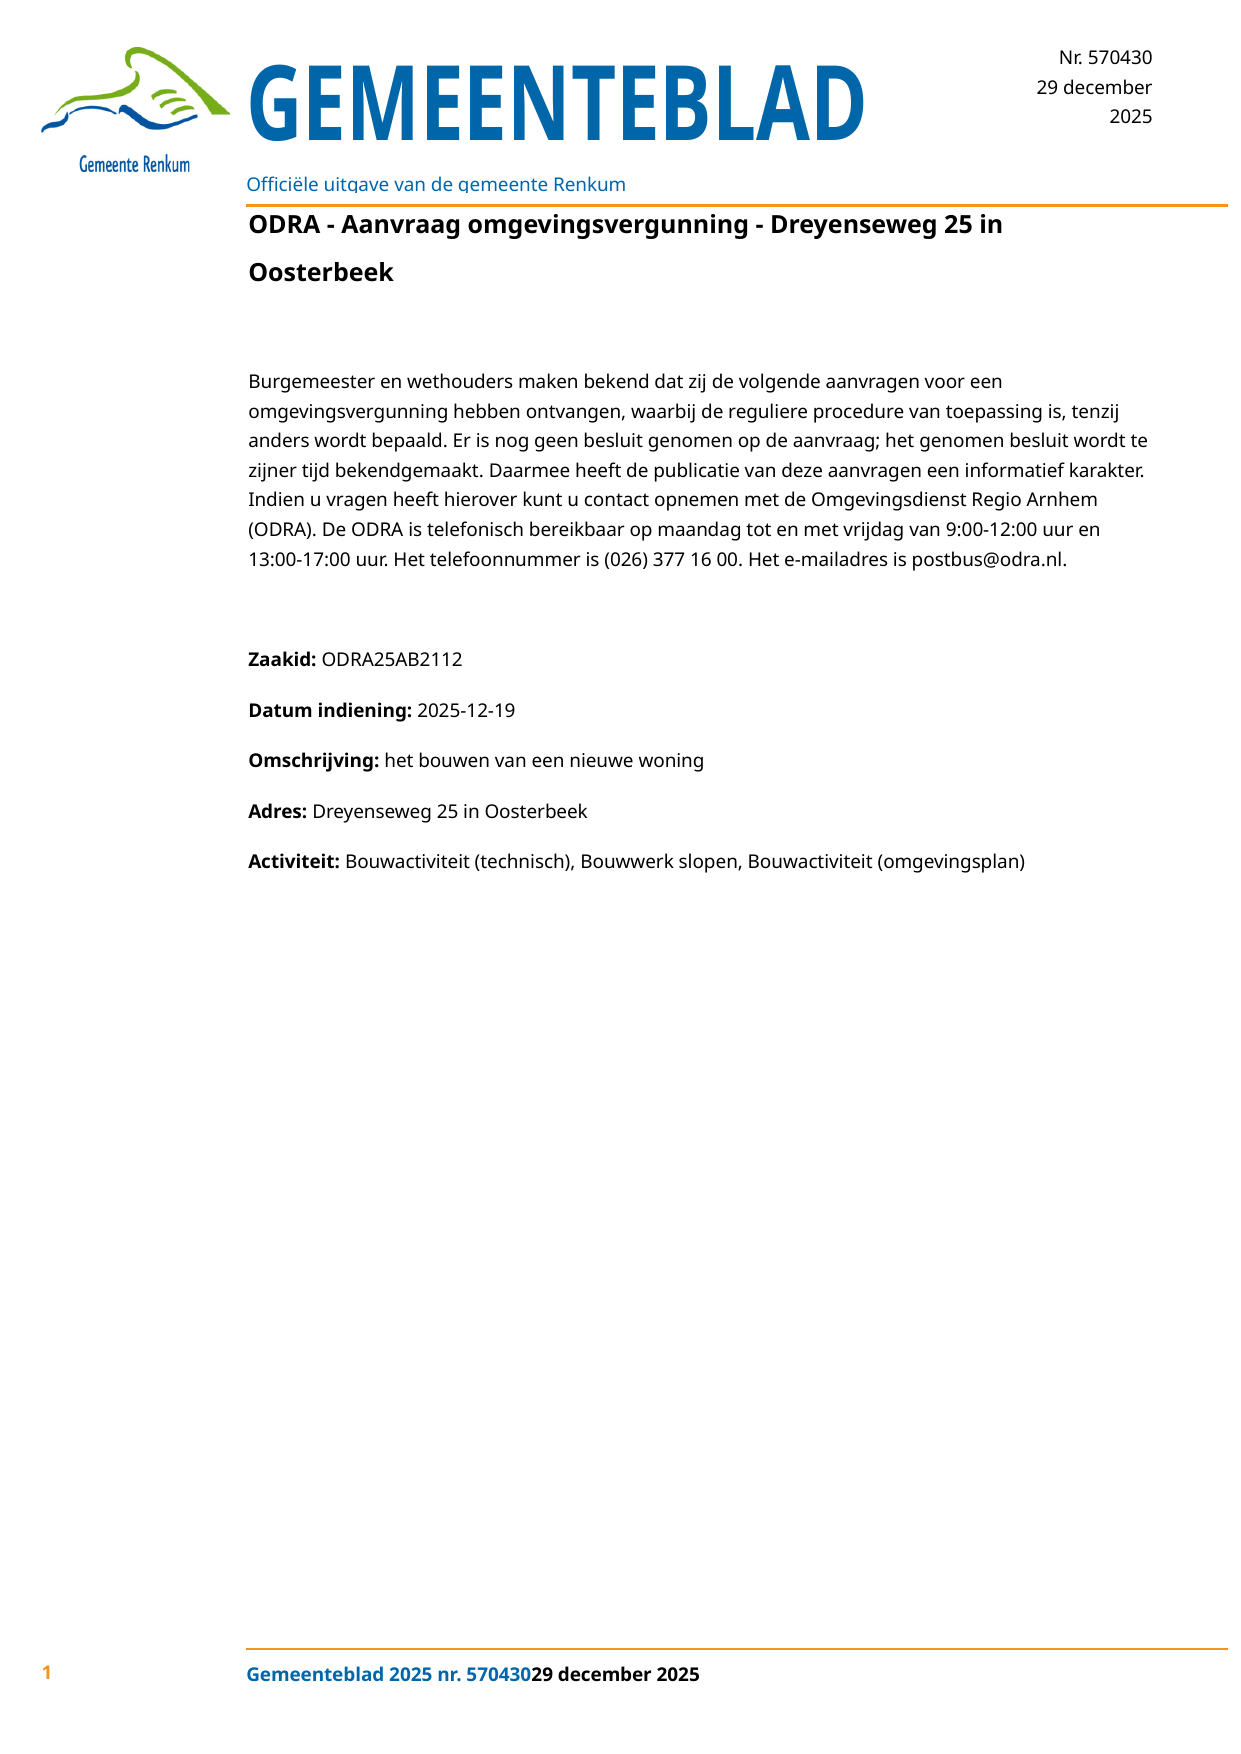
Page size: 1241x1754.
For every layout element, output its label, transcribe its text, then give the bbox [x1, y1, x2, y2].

text Activiteit: Bouwactiviteit (technisch), Bouwwerk slopen, Bouwactiviteit (omgevingsplan) [248, 848, 1152, 874]
text Omschrijving: het bouwen van een nieuwe woning [248, 747, 1152, 773]
picture [41, 47, 231, 172]
text ODRA - Aanvraag omgevingsvergunning - Dreyenseweg 25 in Oosterbeek [248, 207, 1152, 288]
text Zaakid: ODRA25AB2112 [248, 647, 1152, 672]
text Burgemeester en wethouders maken bekend dat zij de volgende aanvragen voor een omgevingsvergunning hebben ontvangen, waarbij de reguliere procedure van toepassing is, tenzij anders wordt bepaald. Er is nog geen besluit genomen op de aanvraag; het genomen besluit wordt te zijner tijd bekendgemaakt. Daarmee heeft de publicatie van deze aanvragen een informatief karakter. Indien u vragen heeft hierover kunt u contact opnemen met de Omgevingsdienst Regio Arnhem (ODRA). De ODRA is telefonisch bereikbaar op maandag tot en met vrijdag van 9:00-12:00 uur en 13:00-17:00 uur. Het telefoonnummer is (026) 377 16 00. Het e-mailadres is postbus@odra.nl. [248, 368, 1152, 572]
text Datum indiening: 2025-12-19 [248, 697, 1152, 723]
text Adres: Dreyenseweg 25 in Oosterbeek [248, 798, 1152, 824]
